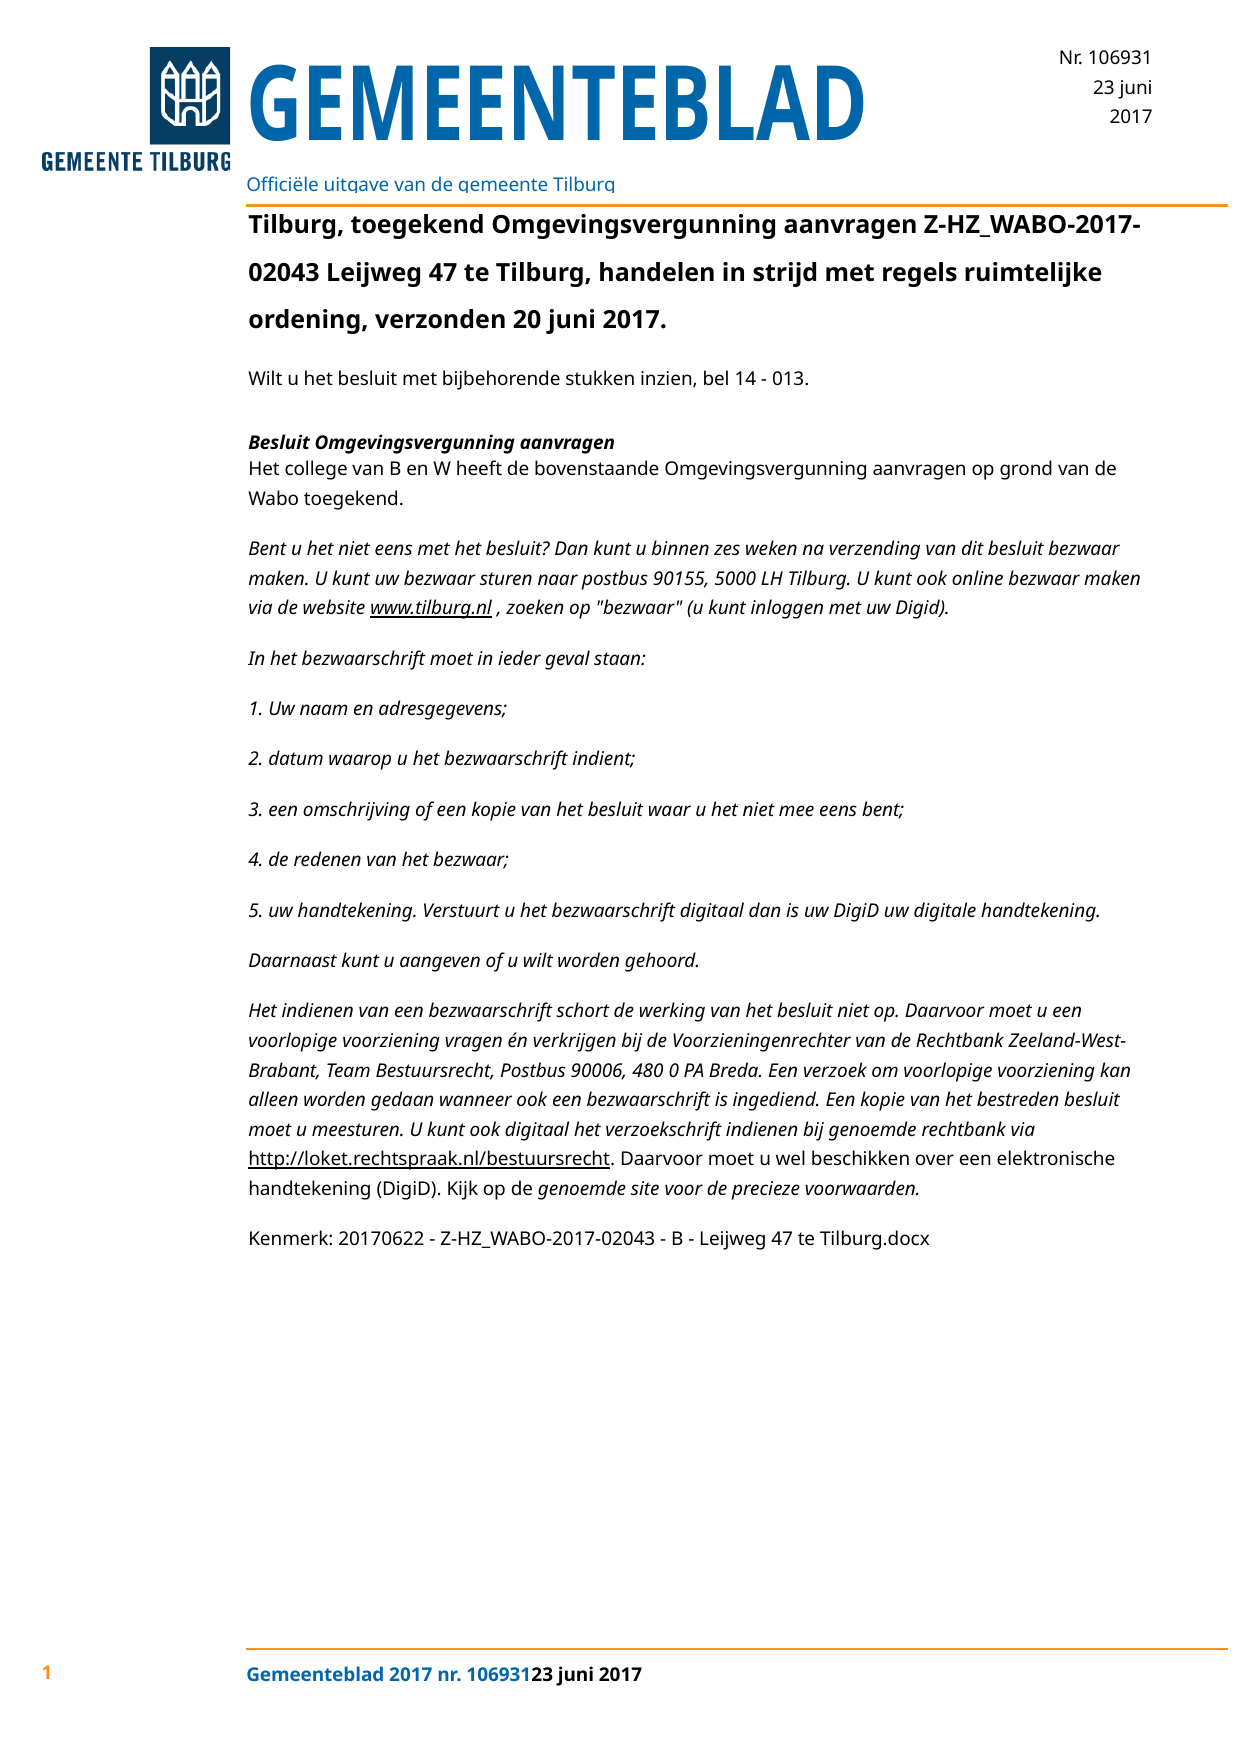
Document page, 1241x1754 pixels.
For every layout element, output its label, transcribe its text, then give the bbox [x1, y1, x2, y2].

text Kenmerk: 20170622 - Z-HZ_WABO-2017-02043 - B - Leijweg 47 te Tilburg.docx [248, 1226, 1152, 1251]
text 3. een omschrijving of een kopie van het besluit waar u het niet mee eens bent; [248, 796, 1152, 822]
text Wilt u het besluit met bijbehorende stukken inzien, bel 14 - 013. [248, 366, 1152, 391]
text Besluit Omgevingsvergunning aanvragen [248, 429, 1152, 455]
text 5. uw handtekening. Verstuurt u het bezwaarschrift digitaal dan is uw DigiD uw digitale handtekening. [248, 897, 1152, 923]
text Het college van B en W heeft de bovenstaande Omgevingsvergunning aanvragen op grond van de Wabo toegekend. [248, 455, 1152, 511]
text Tilburg, toegekend Omgevingsvergunning aanvragen Z-HZ_WABO-2017-02043 Leijweg 47 te Tilburg, handelen in strijd met regels ruimtelijke ordening, verzonden 20 juni 2017. [248, 207, 1152, 336]
text 2. datum waarop u het bezwaarschrift indient; [248, 746, 1152, 771]
text Het indienen van een bezwaarschrift schort de werking van het besluit niet op. Daarvoor moet u een voorlopige voorziening vragen én verkrijgen bij de Voorzieningenrechter van de Rechtbank Zeeland-West-Brabant, Team Bestuursrecht, Postbus 90006, 480 0 PA Breda. Een verzoek om voorlopige voorziening kan alleen worden gedaan wanneer ook een bezwaarschrift is ingediend. Een kopie van het bestreden besluit moet u meesturen. U kunt ook digitaal het verzoekschrift indienen bij genoemde rechtbank via http://loket.rechtspraak.nl/bestuursrecht. Daarvoor moet u wel beschikken over een elektronische handtekening (DigiD). Kijk op de genoemde site voor de precieze voorwaarden. [248, 998, 1152, 1201]
text Bent u het niet eens met het besluit? Dan kunt u binnen zes weken na verzending van dit besluit bezwaar maken. U kunt uw bezwaar sturen naar postbus 90155, 5000 LH Tilburg. U kunt ook online bezwaar maken via de website www.tilburg.nl , zoeken op "bezwaar" (u kunt inloggen met uw Digid). [248, 535, 1152, 620]
picture [41, 47, 231, 172]
text In het bezwaarschrift moet in ieder geval staan: [248, 645, 1152, 671]
text 4. de redenen van het bezwaar; [248, 846, 1152, 872]
text 1. Uw naam en adresgegevens; [248, 695, 1152, 721]
text Daarnaast kunt u aangeven of u wilt worden gehoord. [248, 947, 1152, 973]
